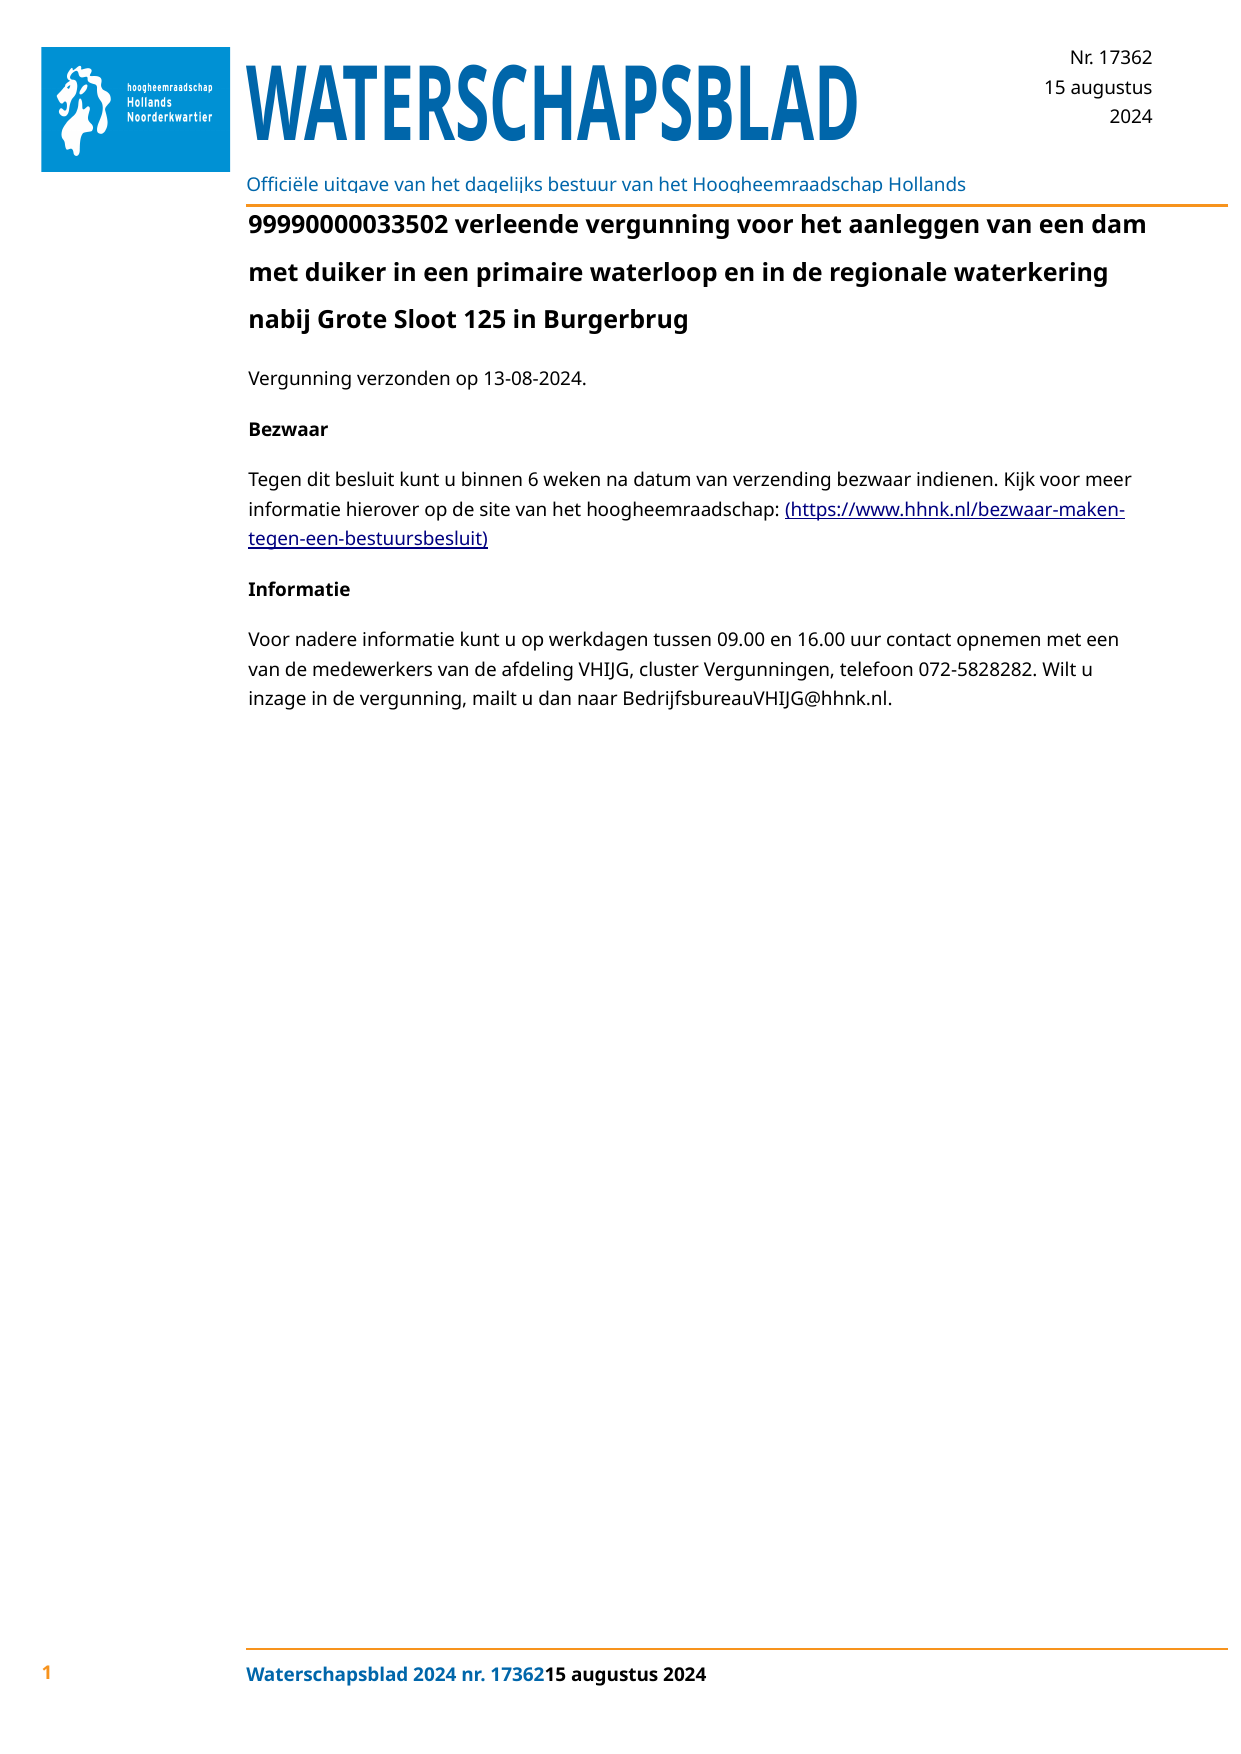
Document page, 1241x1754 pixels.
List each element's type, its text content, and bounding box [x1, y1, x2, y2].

text Bezwaar [248, 416, 1152, 442]
text Vergunning verzonden op 13-08-2024. [248, 366, 1152, 391]
picture [68, 69, 73, 79]
picture [58, 80, 77, 116]
text Informatie [248, 576, 1152, 602]
text Voor nadere informatie kunt u op werkdagen tussen 09.00 en 16.00 uur contact opnemen met een van de medewerkers van de afdeling VHIJG, cluster Vergunningen, telefoon 072-5828282. Wilt u inzage in de vergunning, mailt u dan naar BedrijfsbureauVHIJG@hhnk.nl. [248, 626, 1152, 711]
picture [128, 98, 133, 106]
picture [76, 67, 110, 133]
picture [62, 100, 92, 155]
text Tegen dit besluit kunt u binnen 6 weken na datum van verzending bezwaar indienen. Kijk voor meer informatie hierover op de site van het hoogheemraadschap: (https://www.hhnk.nl/bezwaar-maken-tegen-een-bestuursbesluit) [248, 466, 1152, 551]
picture [128, 113, 133, 121]
text 99990000033502 verleende vergunning voor het aanleggen van een dam met duiker in een primaire waterloop en in de regionale waterkering nabij Grote Sloot 125 in Burgerbrug [248, 207, 1152, 336]
picture [80, 86, 87, 93]
